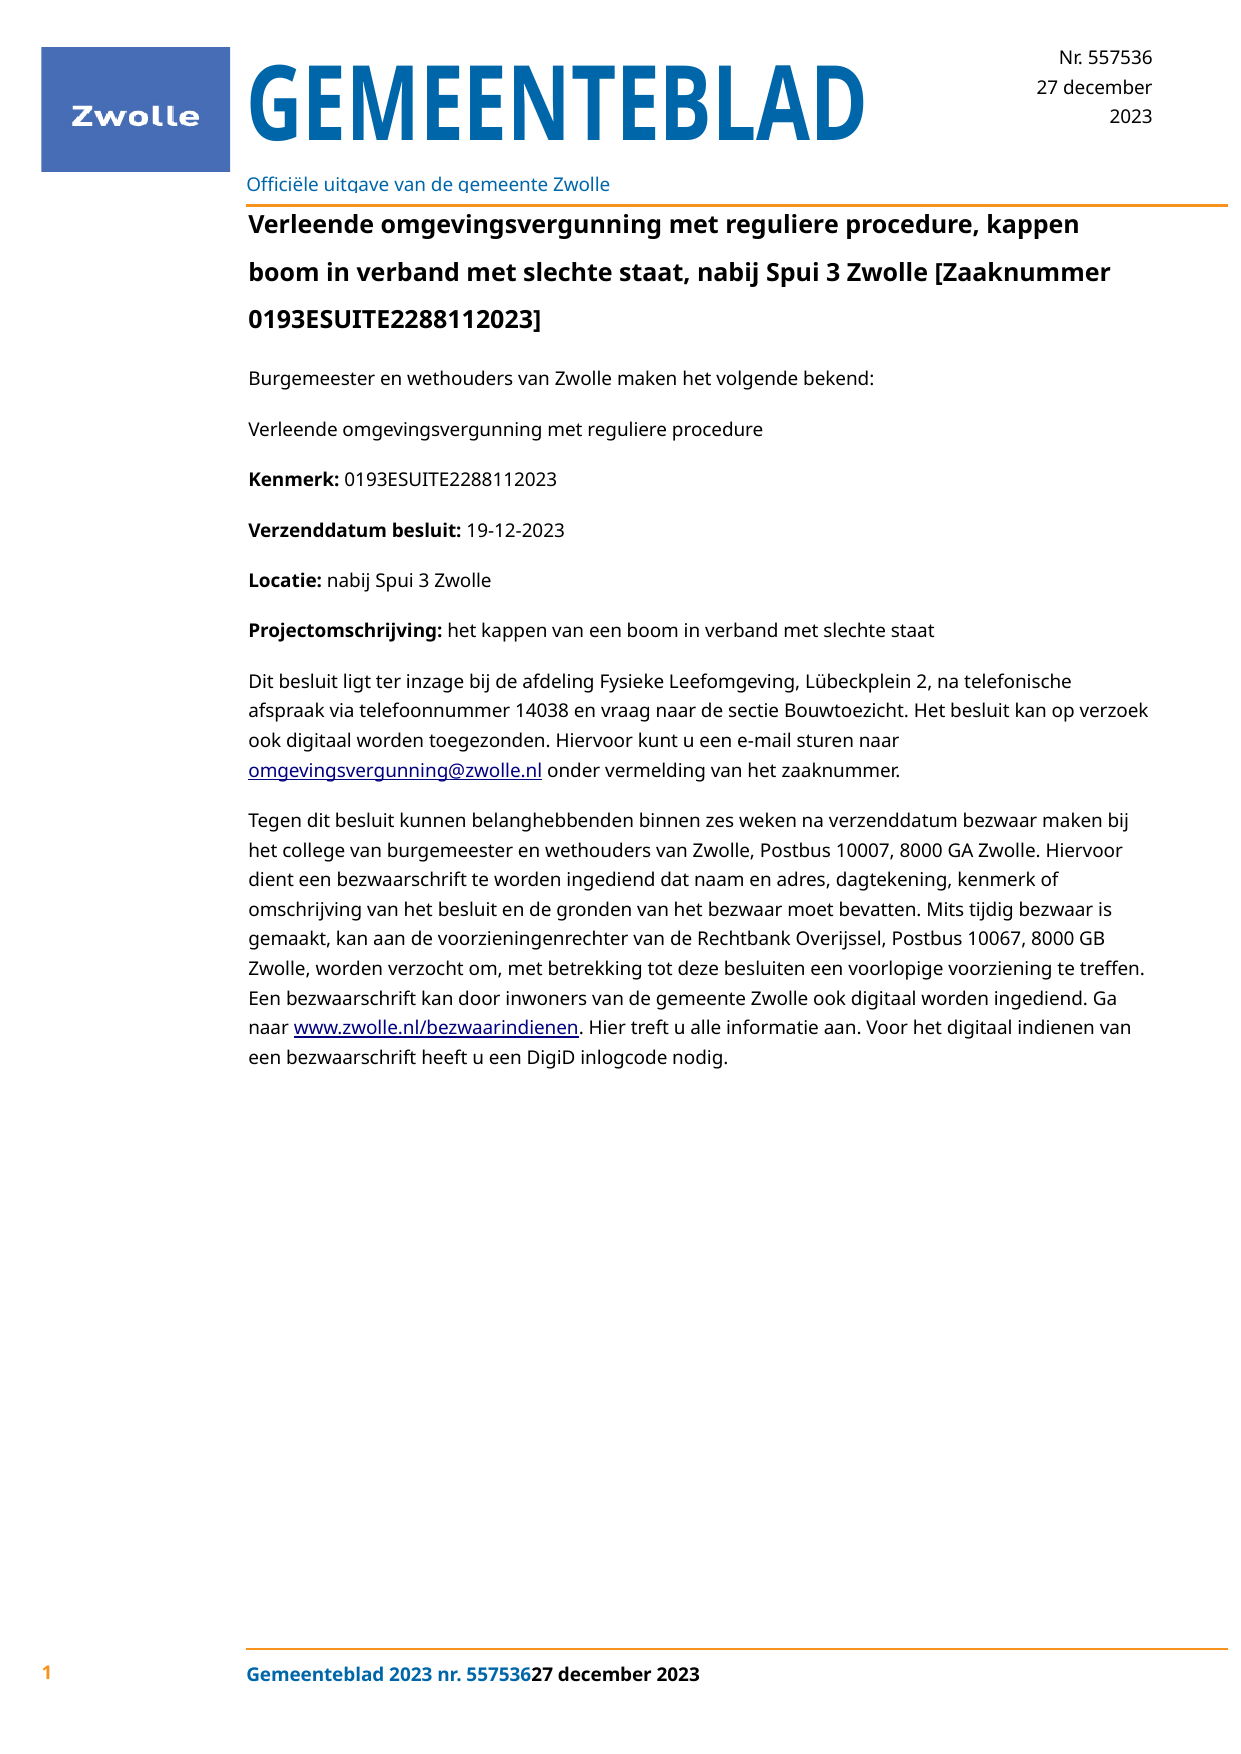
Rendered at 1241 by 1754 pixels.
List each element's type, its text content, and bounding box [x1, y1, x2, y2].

text Dit besluit ligt ter inzage bij de afdeling Fysieke Leefomgeving, Lübeckplein 2, na telefonische afspraak via telefoonnummer 14038 en vraag naar de sectie Bouwtoezicht. Het besluit kan op verzoek ook digitaal worden toegezonden. Hiervoor kunt u een e-mail sturen naar omgevingsvergunning@zwolle.nl onder vermelding van het zaaknummer. [248, 668, 1152, 782]
text Verleende omgevingsvergunning met reguliere procedure [248, 416, 1152, 442]
text Tegen dit besluit kunnen belanghebbenden binnen zes weken na verzenddatum bezwaar maken bij het college van burgemeester en wethouders van Zwolle, Postbus 10007, 8000 GA Zwolle. Hiervoor dient een bezwaarschrift te worden ingediend dat naam en adres, dagtekening, kenmerk of omschrijving van het besluit en de gronden van het bezwaar moet bevatten. Mits tijdig bezwaar is gemaakt, kan aan de voorzieningenrechter van de Rechtbank Overijssel, Postbus 10067, 8000 GB Zwolle, worden verzocht om, met betrekking tot deze besluiten een voorlopige voorziening te treffen. Een bezwaarschrift kan door inwoners van de gemeente Zwolle ook digitaal worden ingediend. Ga naar www.zwolle.nl/bezwaarindienen. Hier treft u alle informatie aan. Voor het digitaal indienen van een bezwaarschrift heeft u een DigiD inlogcode nodig. [248, 807, 1152, 1069]
text Projectomschrijving: het kappen van een boom in verband met slechte staat [248, 618, 1152, 643]
text Verzenddatum besluit: 19-12-2023 [248, 517, 1152, 542]
text Burgemeester en wethouders van Zwolle maken het volgende bekend: [248, 366, 1152, 391]
picture [41, 47, 231, 172]
text Kenmerk: 0193ESUITE2288112023 [248, 466, 1152, 492]
text Verleende omgevingsvergunning met reguliere procedure, kappen boom in verband met slechte staat, nabij Spui 3 Zwolle [Zaaknummer 0193ESUITE2288112023] [248, 207, 1152, 336]
text Locatie: nabij Spui 3 Zwolle [248, 567, 1152, 593]
